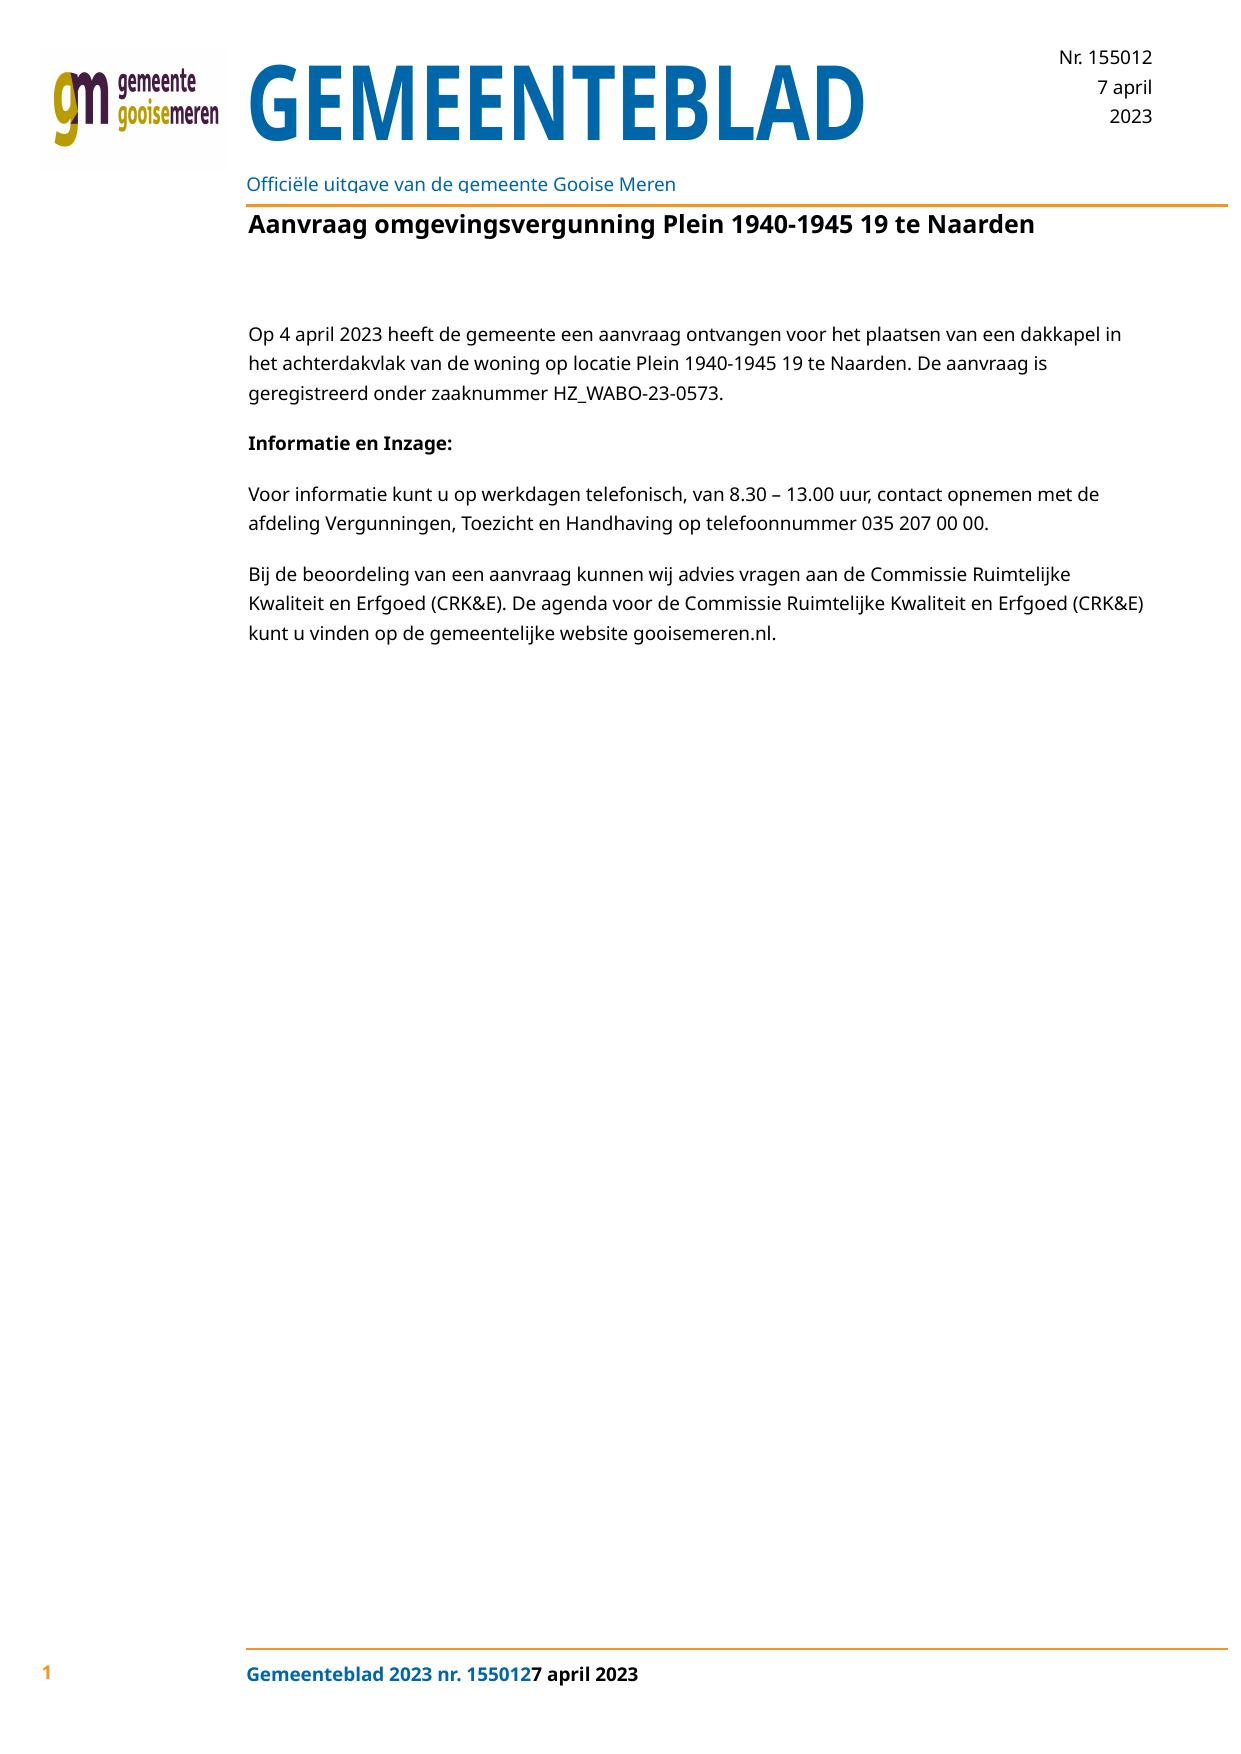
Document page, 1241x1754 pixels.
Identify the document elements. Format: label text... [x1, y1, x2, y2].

text Bij de beoordeling van een aanvraag kunnen wij advies vragen aan de Commissie Ruimtelijke Kwaliteit en Erfgoed (CRK&E). De agenda voor de Commissie Ruimtelijke Kwaliteit en Erfgoed (CRK&E) kunt u vinden op de gemeentelijke website gooisemeren.nl. [248, 561, 1152, 646]
text Informatie en Inzage: [248, 430, 1152, 456]
text Voor informatie kunt u op werkdagen telefonisch, van 8.30 – 13.00 uur, contact opnemen met de afdeling Vergunningen, Toezicht en Handhaving op telefoonnummer 035 207 00 00. [248, 481, 1152, 536]
text Op 4 april 2023 heeft de gemeente een aanvraag ontvangen voor het plaatsen van een dakkapel in het achterdakvlak van de woning op locatie Plein 1940-1945 19 te Naarden. De aanvraag is geregistreerd onder zaaknummer HZ_WABO-23-0573. [248, 321, 1152, 406]
picture [41, 47, 231, 172]
text Aanvraag omgevingsvergunning Plein 1940-1945 19 te Naarden [248, 207, 1152, 241]
